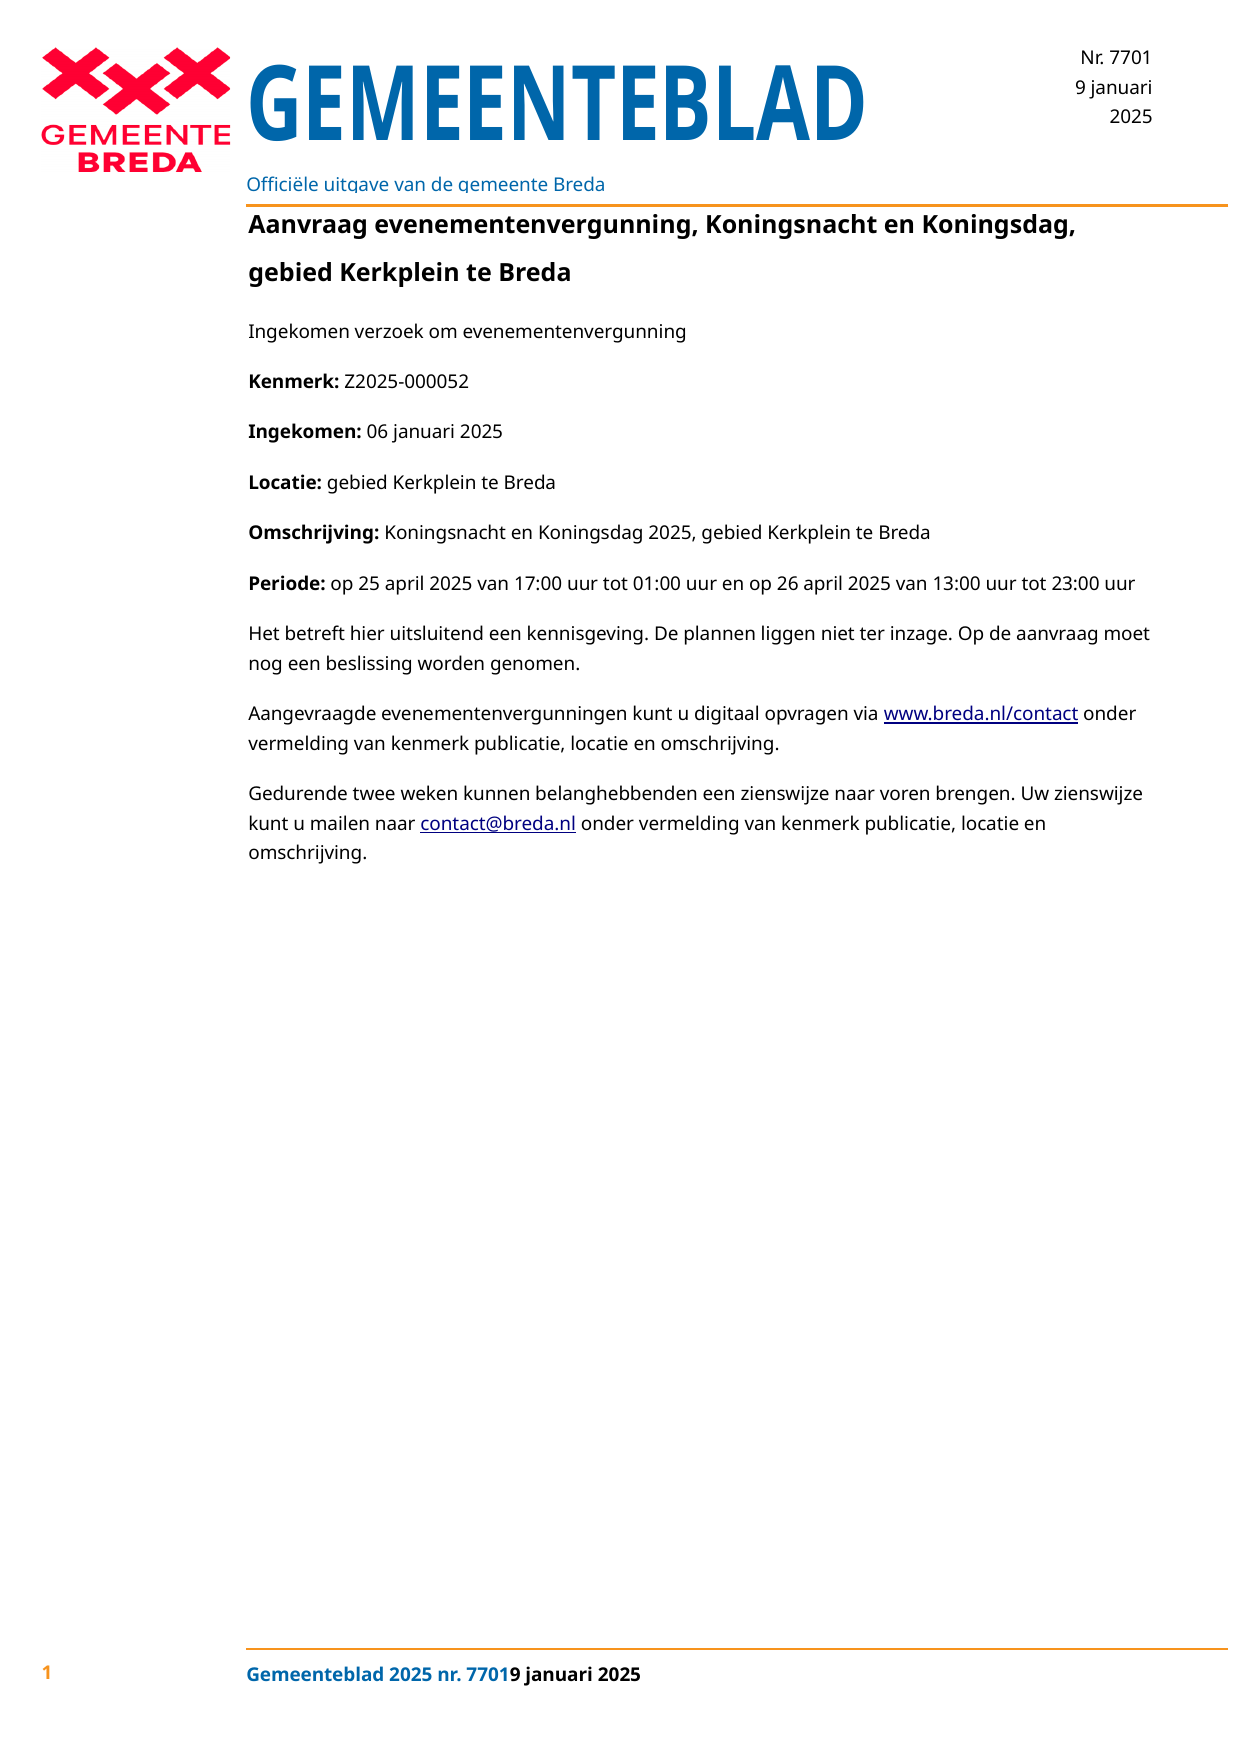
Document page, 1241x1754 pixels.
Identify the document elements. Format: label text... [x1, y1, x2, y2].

text Het betreft hier uitsluitend een kennisgeving. De plannen liggen niet ter inzage. Op de aanvraag moet nog een beslissing worden genomen. [248, 620, 1152, 676]
text Kenmerk: Z2025-000052 [248, 368, 1152, 394]
text Gedurende twee weken kunnen belanghebbenden een zienswijze naar voren brengen. Uw zienswijze kunt u mailen naar contact@breda.nl onder vermelding van kenmerk publicatie, locatie en omschrijving. [248, 780, 1152, 865]
picture [41, 47, 231, 172]
text Periode: op 25 april 2025 van 17:00 uur tot 01:00 uur en op 26 april 2025 van 13:00 uur tot 23:00 uur [248, 570, 1152, 596]
text Omschrijving: Koningsnacht en Koningsdag 2025, gebied Kerkplein te Breda [248, 519, 1152, 545]
text Ingekomen: 06 januari 2025 [248, 419, 1152, 444]
text Ingekomen verzoek om evenementenvergunning [248, 318, 1152, 344]
text Aangevraagde evenementenvergunningen kunt u digitaal opvragen via www.breda.nl/contact onder vermelding van kenmerk publicatie, locatie en omschrijving. [248, 700, 1152, 756]
text Locatie: gebied Kerkplein te Breda [248, 469, 1152, 495]
text Aanvraag evenementenvergunning, Koningsnacht en Koningsdag, gebied Kerkplein te Breda [248, 207, 1152, 288]
